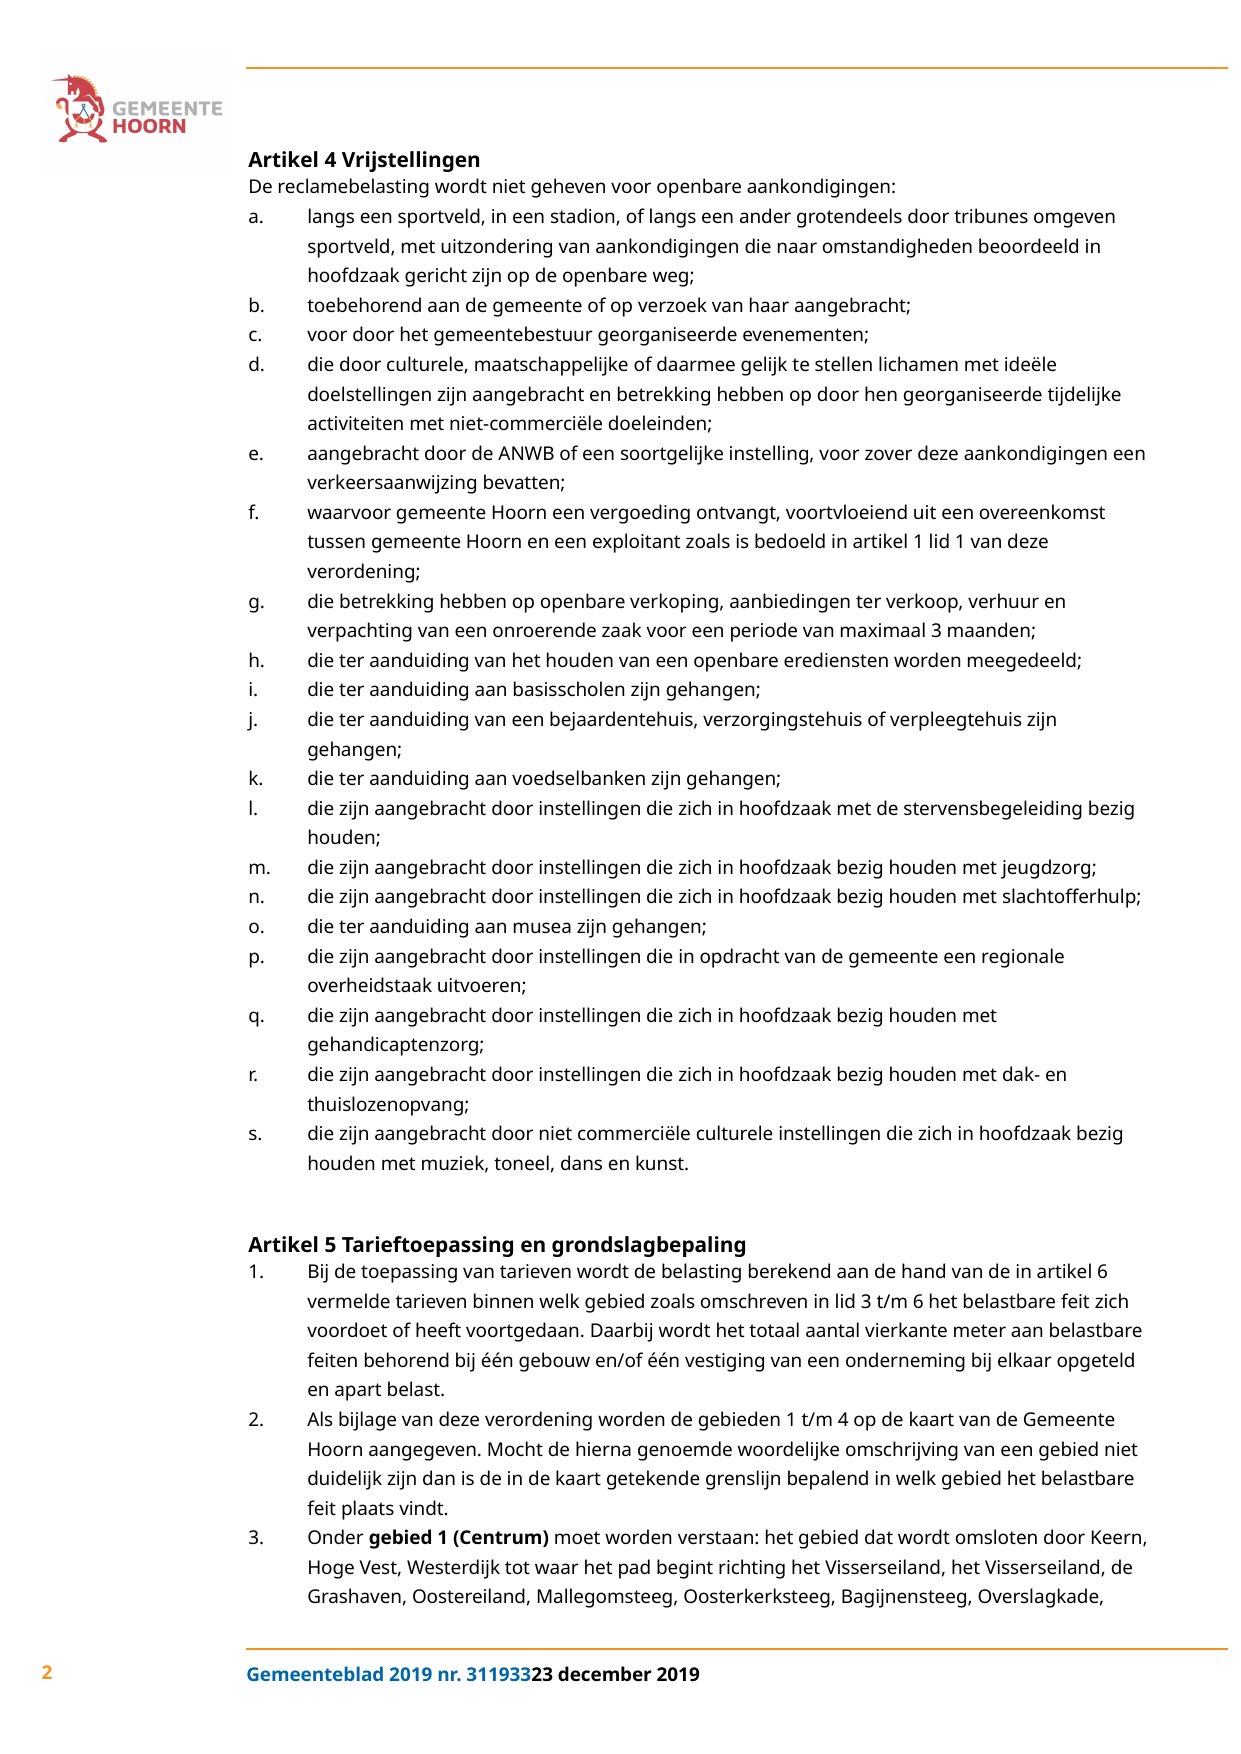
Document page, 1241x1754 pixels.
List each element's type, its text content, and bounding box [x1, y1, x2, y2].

list die ter aanduiding aan musea zijn gehangen; [248, 913, 1152, 939]
list langs een sportveld, in een stadion, of langs een ander grotendeels door tribunes omgeven sportveld, met uitzondering van aankondigingen die naar omstandigheden beoordeeld in hoofdzaak gericht zijn op de openbare weg; [248, 203, 1152, 288]
list Onder gebied 1 (Centrum) moet worden verstaan: het gebied dat wordt omsloten door Keern, Hoge Vest, Westerdijk tot waar het pad begint richting het Visserseiland, het Visserseiland, de Grashaven, Oostereiland, Mallegomsteeg, Oosterkerksteeg, Bagijnensteeg, Overslagkade, [248, 1524, 1152, 1609]
picture [41, 47, 231, 172]
list die ter aanduiding van een bejaardentehuis, verzorgingstehuis of verpleegtehuis zijn gehangen; [248, 706, 1152, 761]
list waarvoor gemeente Hoorn een vergoeding ontvangt, voortvloeiend uit een overeenkomst tussen gemeente Hoorn en een exploitant zoals is bedoeld in artikel 1 lid 1 van deze verordening; [248, 499, 1152, 584]
list die ter aanduiding aan voedselbanken zijn gehangen; [248, 765, 1152, 791]
list Als bijlage van deze verordening worden de gebieden 1 t/m 4 op de kaart van de Gemeente Hoorn aangegeven. Mocht de hierna genoemde woordelijke omschrijving van een gebied niet duidelijk zijn dan is de in de kaart getekende grenslijn bepalend in welk gebied het belastbare feit plaats vindt. [248, 1406, 1152, 1521]
list die zijn aangebracht door instellingen die zich in hoofdzaak bezig houden met slachtofferhulp; [248, 884, 1152, 909]
list die zijn aangebracht door instellingen die zich in hoofdzaak met de stervensbegeleiding bezig houden; [248, 795, 1152, 850]
list Bij de toepassing van tarieven wordt de belasting berekend aan de hand van de in artikel 6 vermelde tarieven binnen welk gebied zoals omschreven in lid 3 t/m 6 het belastbare feit zich voordoet of heeft voortgedaan. Daarbij wordt het totaal aantal vierkante meter aan belastbare feiten behorend bij één gebouw en/of één vestiging van een onderneming bij elkaar opgeteld en apart belast. [248, 1258, 1152, 1402]
list die zijn aangebracht door instellingen die in opdracht van de gemeente een regionale overheidstaak uitvoeren; [248, 943, 1152, 998]
list aangebracht door de ANWB of een soortgelijke instelling, voor zover deze aankondigingen een verkeersaanwijzing bevatten; [248, 440, 1152, 495]
list die zijn aangebracht door instellingen die zich in hoofdzaak bezig houden met gehandicaptenzorg; [248, 1002, 1152, 1057]
list die ter aanduiding aan basisscholen zijn gehangen; [248, 677, 1152, 702]
list die betrekking hebben op openbare verkoping, aanbiedingen ter verkoop, verhuur en verpachting van een onroerende zaak voor een periode van maximaal 3 maanden; [248, 588, 1152, 643]
list die zijn aangebracht door niet commerciële culturele instellingen die zich in hoofdzaak bezig houden met muziek, toneel, dans en kunst. [248, 1120, 1152, 1176]
text De reclamebelasting wordt niet geheven voor openbare aankondigingen: [248, 174, 1152, 199]
list die zijn aangebracht door instellingen die zich in hoofdzaak bezig houden met dak- en thuislozenopvang; [248, 1061, 1152, 1116]
list toebehorend aan de gemeente of op verzoek van haar aangebracht; [248, 292, 1152, 318]
list die zijn aangebracht door instellingen die zich in hoofdzaak bezig houden met jeugdzorg; [248, 854, 1152, 880]
list voor door het gemeentebestuur georganiseerde evenementen; [248, 322, 1152, 347]
text Artikel 5 Tarieftoepassing en grondslagbepaling [248, 1230, 1152, 1258]
list die door culturele, maatschappelijke of daarmee gelijk te stellen lichamen met ideële doelstellingen zijn aangebracht en betrekking hebben op door hen georganiseerde tijdelijke activiteiten met niet-commerciële doeleinden; [248, 351, 1152, 436]
list die ter aanduiding van het houden van een openbare erediensten worden meegedeeld; [248, 647, 1152, 673]
text Artikel 4 Vrijstellingen [248, 145, 1152, 174]
